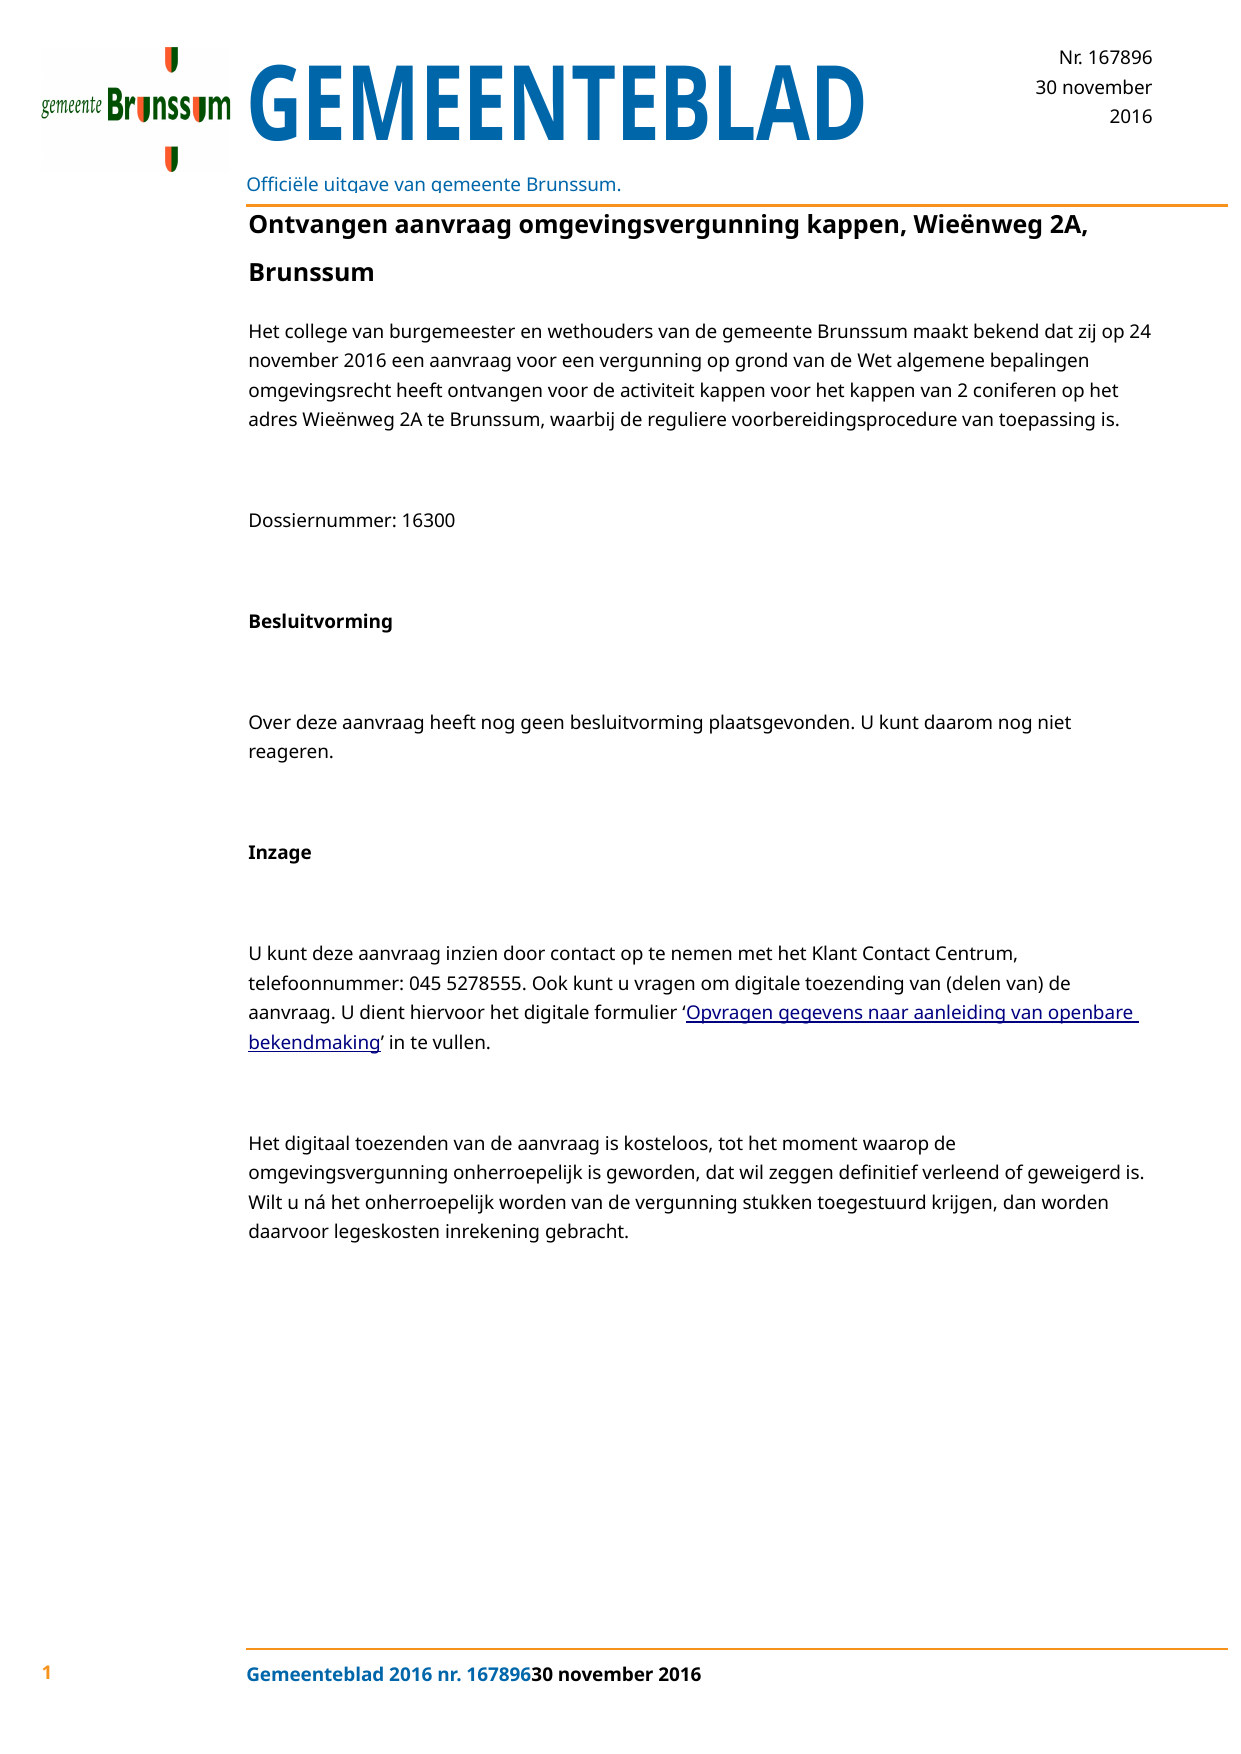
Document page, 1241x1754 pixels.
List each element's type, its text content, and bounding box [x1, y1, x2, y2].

text Over deze aanvraag heeft nog geen besluitvorming plaatsgevonden. U kunt daarom nog niet reageren. [248, 709, 1152, 764]
text Dossiernummer: 16300 [248, 507, 1152, 533]
picture [41, 47, 231, 172]
text U kunt deze aanvraag inzien door contact op te nemen met het Klant Contact Centrum, telefoonnummer: 045 5278555. Ook kunt u vragen om digitale toezending van (delen van) de aanvraag. U dient hiervoor het digitale formulier ‘Opvragen gegevens naar aanleiding van openbare bekendmaking’ in te vullen. [248, 940, 1152, 1055]
text Inzage [248, 839, 1152, 865]
text Ontvangen aanvraag omgevingsvergunning kappen, Wieënweg 2A, Brunssum [248, 207, 1152, 288]
text Het digitaal toezenden van de aanvraag is kosteloos, tot het moment waarop de omgevingsvergunning onherroepelijk is geworden, dat wil zeggen definitief verleend of geweigerd is. Wilt u ná het onherroepelijk worden van de vergunning stukken toegestuurd krijgen, dan worden daarvoor legeskosten inrekening gebracht. [248, 1130, 1152, 1244]
text Besluitvorming [248, 608, 1152, 634]
text Het college van burgemeester en wethouders van de gemeente Brunssum maakt bekend dat zij op 24 november 2016 een aanvraag voor een vergunning op grond van de Wet algemene bepalingen omgevingsrecht heeft ontvangen voor de activiteit kappen voor het kappen van 2 coniferen op het adres Wieënweg 2A te Brunssum, waarbij de reguliere voorbereidingsprocedure van toepassing is. [248, 318, 1152, 432]
